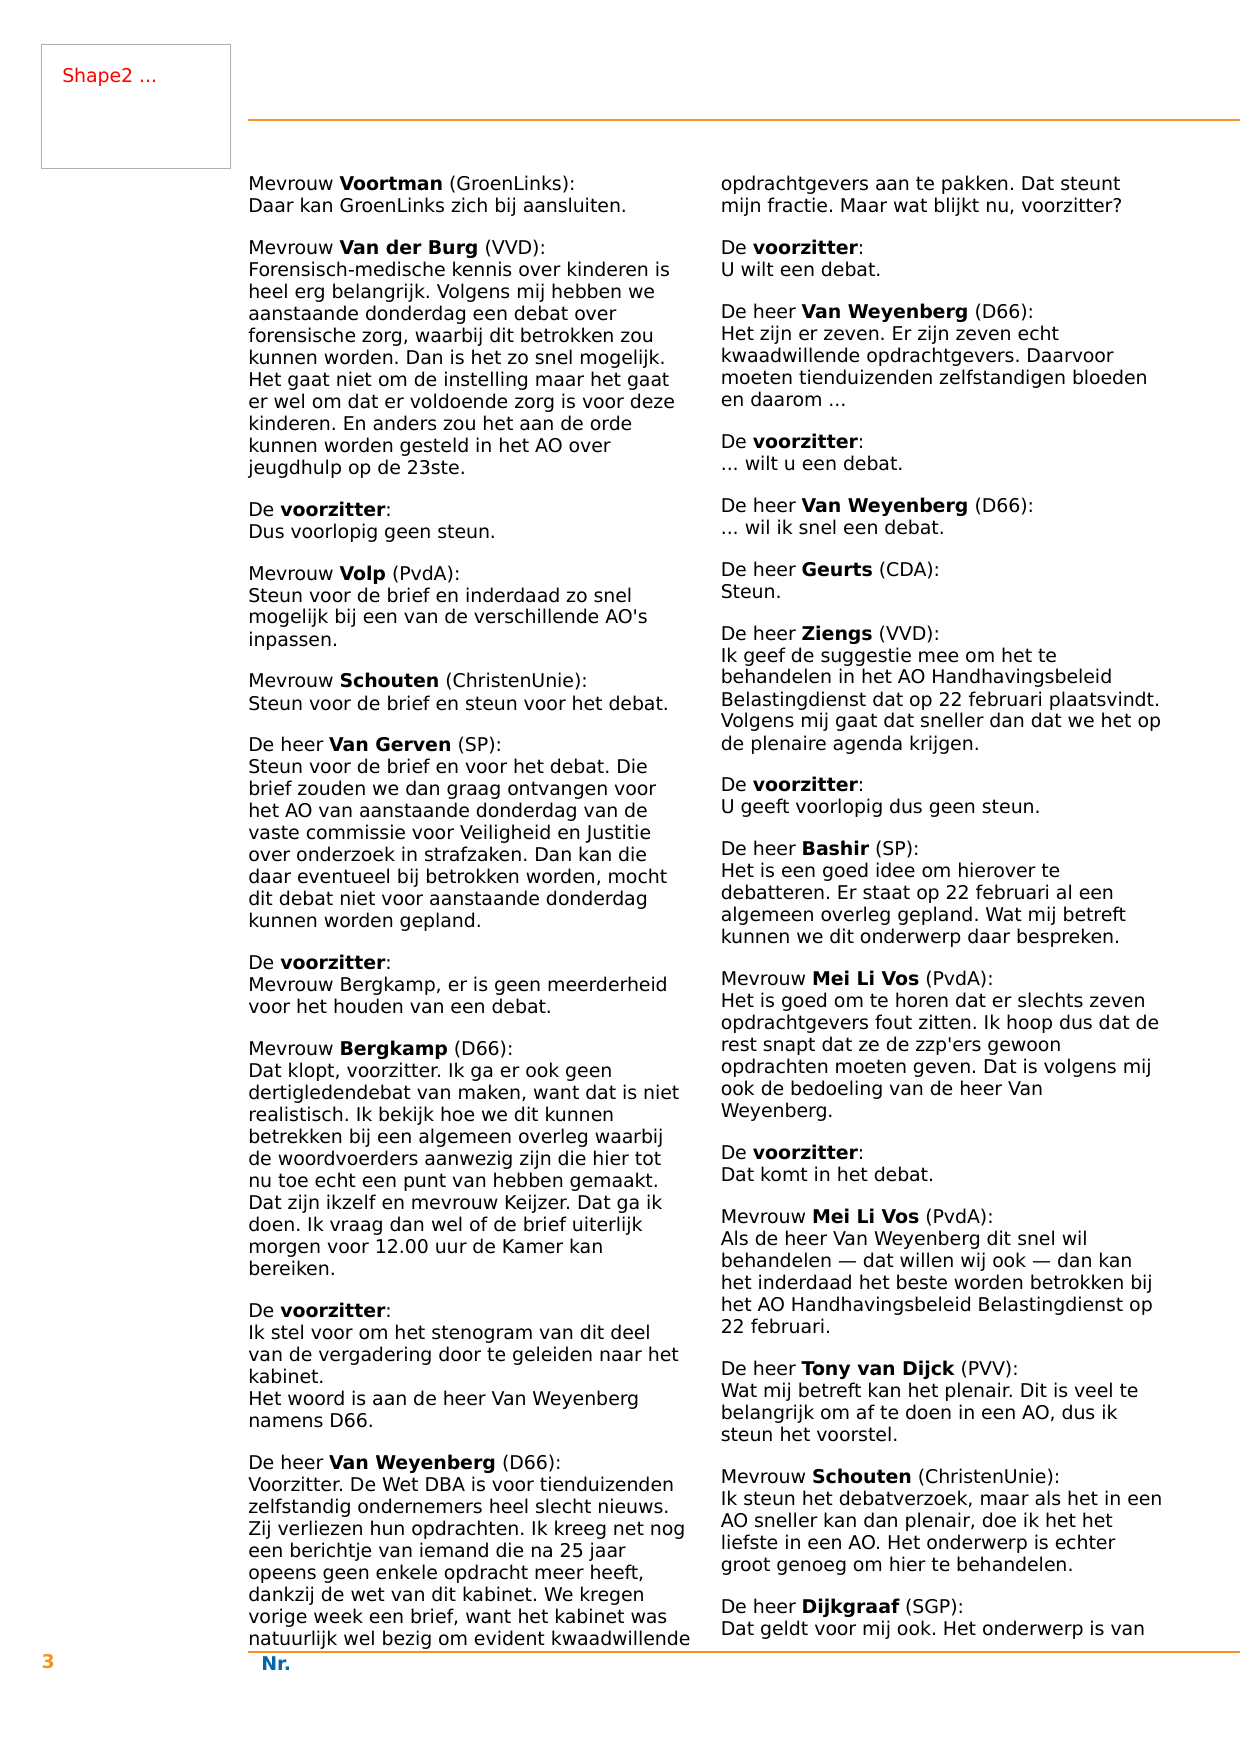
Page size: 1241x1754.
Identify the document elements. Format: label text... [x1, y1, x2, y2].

text U geeft voorlopig dus geen steun. [721, 796, 1163, 818]
text Ik geef de suggestie mee om het te behandelen in het AO Handhavingsbeleid Belastingdienst dat op 22 februari plaatsvindt. Volgens mij gaat dat sneller dan dat we het op de plenaire agenda krijgen. [721, 644, 1163, 754]
text Steun. [721, 581, 1163, 602]
text Dat klopt, voorzitter. Ik ga er ook geen dertigledendebat van maken, want dat is niet realistisch. Ik bekijk hoe we dit kunnen betrekken bij een algemeen overleg waarbij de woordvoerders aanwezig zijn die hier tot nu toe echt een punt van hebben gemaakt. Dat zijn ikzelf en mevrouw Keijzer. Dat ga ik doen. Ik vraag dan wel of de brief uiterlijk morgen voor 12.00 uur de Kamer kan bereiken. [248, 1060, 691, 1280]
text De heer Van Gerven (SP): [248, 734, 691, 756]
text Het woord is aan de heer Van Weyenberg namens D66. [248, 1388, 691, 1432]
text Mevrouw Mei Li Vos (PvdA): [721, 1206, 1163, 1228]
text Wat mij betreft kan het plenair. Dit is veel te belangrijk om af te doen in een AO, dus ik steun het voorstel. [721, 1380, 1163, 1446]
text Ik steun het debatverzoek, maar als het in een AO sneller kan dan plenair, doe ik het het liefste in een AO. Het onderwerp is echter groot genoeg om hier te behandelen. [721, 1488, 1163, 1576]
text De heer Van Weyenberg (D66): [248, 1452, 691, 1474]
text Mevrouw Van der Burg (VVD): [248, 237, 691, 259]
text Mevrouw Volp (PvdA): [248, 562, 691, 584]
text Dat komt in het debat. [721, 1164, 1163, 1186]
text De heer Van Weyenberg (D66): [721, 301, 1163, 323]
text ... wil ik snel een debat. [721, 517, 1163, 538]
text Daar kan GroenLinks zich bij aansluiten. [248, 195, 691, 217]
text De heer Dijkgraaf (SGP): [721, 1596, 1163, 1618]
text Voorzitter. De Wet DBA is voor tienduizenden zelfstandig ondernemers heel slecht nieuws. Zij verliezen hun opdrachten. Ik kreeg net nog een berichtje van iemand die na 25 jaar opeens geen enkele opdracht meer heeft, dankzij de wet van dit kabinet. We kregen vorige week een brief, want het kabinet was natuurlijk wel bezig om evident kwaadwillende [248, 1474, 691, 1649]
text De heer Bashir (SP): [721, 838, 1163, 860]
text Dus voorlopig geen steun. [248, 521, 691, 542]
text Steun voor de brief en voor het debat. Die brief zouden we dan graag ontvangen voor het AO van aanstaande donderdag van de vaste commissie voor Veiligheid en Justitie over onderzoek in strafzaken. Dan kan die daar eventueel bij betrokken worden, mocht dit debat niet voor aanstaande donderdag kunnen worden gepland. [248, 756, 691, 932]
text De heer Ziengs (VVD): [721, 622, 1163, 644]
text De voorzitter: [721, 431, 1163, 453]
text Als de heer Van Weyenberg dit snel wil behandelen — dat willen wij ook — dan kan het inderdaad het beste worden betrokken bij het AO Handhavingsbeleid Belastingdienst op 22 februari. [721, 1228, 1163, 1338]
text De voorzitter: [248, 1300, 691, 1322]
text De voorzitter: [248, 498, 691, 521]
text U wilt een debat. [721, 259, 1163, 281]
text Het is een goed idee om hierover te debatteren. Er staat op 22 februari al een algemeen overleg gepland. Wat mij betreft kunnen we dit onderwerp daar bespreken. [721, 860, 1163, 948]
text De voorzitter: [721, 237, 1163, 259]
text Het is goed om te horen dat er slechts zeven opdrachtgevers fout zitten. Ik hoop dus dat de rest snapt dat ze de zzp'ers gewoon opdrachten moeten geven. Dat is volgens mij ook de bedoeling van de heer Van Weyenberg. [721, 990, 1163, 1122]
text Mevrouw Bergkamp, er is geen meerderheid voor het houden van een debat. [248, 974, 691, 1018]
text De voorzitter: [721, 1142, 1163, 1164]
text Het zijn er zeven. Er zijn zeven echt kwaadwillende opdrachtgevers. Daarvoor moeten tienduizenden zelfstandigen bloeden en daarom ... [721, 323, 1163, 411]
text De heer Van Weyenberg (D66): [721, 494, 1163, 517]
text De heer Tony van Dijck (PVV): [721, 1358, 1163, 1380]
text Mevrouw Voortman (GroenLinks): [248, 173, 691, 195]
text Steun voor de brief en inderdaad zo snel mogelijk bij een van de verschillende AO's inpassen. [248, 584, 691, 650]
text opdrachtgevers aan te pakken. Dat steunt mijn fractie. Maar wat blijkt nu, voorzitter? [721, 173, 1163, 217]
text Steun voor de brief en steun voor het debat. [248, 692, 691, 714]
text ... wilt u een debat. [721, 453, 1163, 474]
text De voorzitter: [721, 774, 1163, 796]
text De heer Geurts (CDA): [721, 558, 1163, 581]
text Ik stel voor om het stenogram van dit deel van de vergadering door te geleiden naar het kabinet. [248, 1322, 691, 1388]
text Mevrouw Mei Li Vos (PvdA): [721, 968, 1163, 990]
text Mevrouw Schouten (ChristenUnie): [721, 1466, 1163, 1488]
text Dat geldt voor mij ook. Het onderwerp is van [721, 1618, 1163, 1640]
text Forensisch-medische kennis over kinderen is heel erg belangrijk. Volgens mij hebben we aanstaande donderdag een debat over forensische zorg, waarbij dit betrokken zou kunnen worden. Dan is het zo snel mogelijk. Het gaat niet om de instelling maar het gaat er wel om dat er voldoende zorg is voor deze kinderen. En anders zou het aan de orde kunnen worden gesteld in het AO over jeugdhulp op de 23ste. [248, 259, 691, 478]
text De voorzitter: [248, 952, 691, 974]
text Mevrouw Schouten (ChristenUnie): [248, 670, 691, 692]
text Mevrouw Bergkamp (D66): [248, 1038, 691, 1060]
